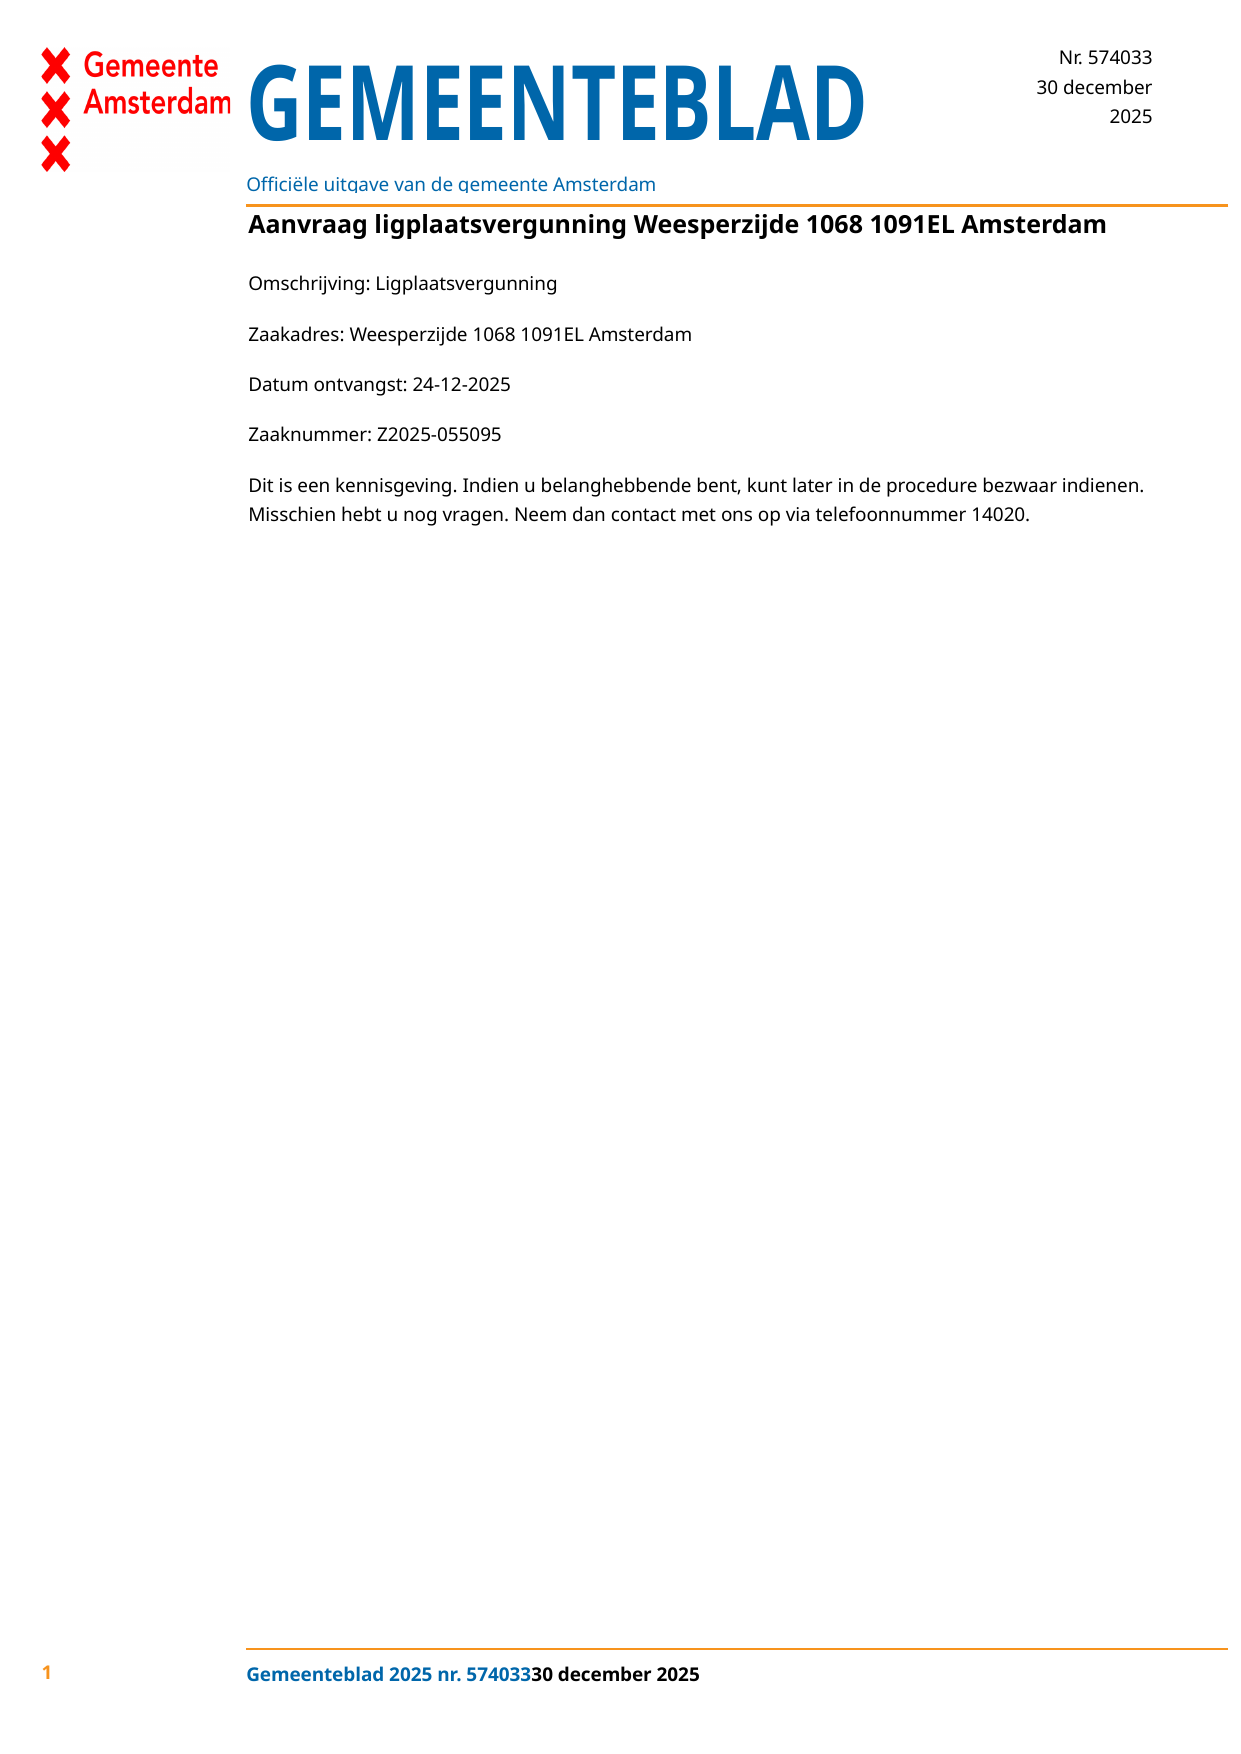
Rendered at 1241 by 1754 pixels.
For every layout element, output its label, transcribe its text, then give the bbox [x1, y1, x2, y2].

text Zaakadres: Weesperzijde 1068 1091EL Amsterdam [248, 321, 1152, 346]
text Dit is een kennisgeving. Indien u belanghebbende bent, kunt later in de procedure bezwaar indienen. Misschien hebt u nog vragen. Neem dan contact met ons op via telefoonnummer 14020. [248, 472, 1152, 527]
text Aanvraag ligplaatsvergunning Weesperzijde 1068 1091EL Amsterdam [248, 207, 1152, 241]
text Zaaknummer: Z2025-055095 [248, 422, 1152, 447]
picture [41, 47, 231, 172]
text Omschrijving: Ligplaatsvergunning [248, 270, 1152, 296]
text Datum ontvangst: 24-12-2025 [248, 371, 1152, 397]
